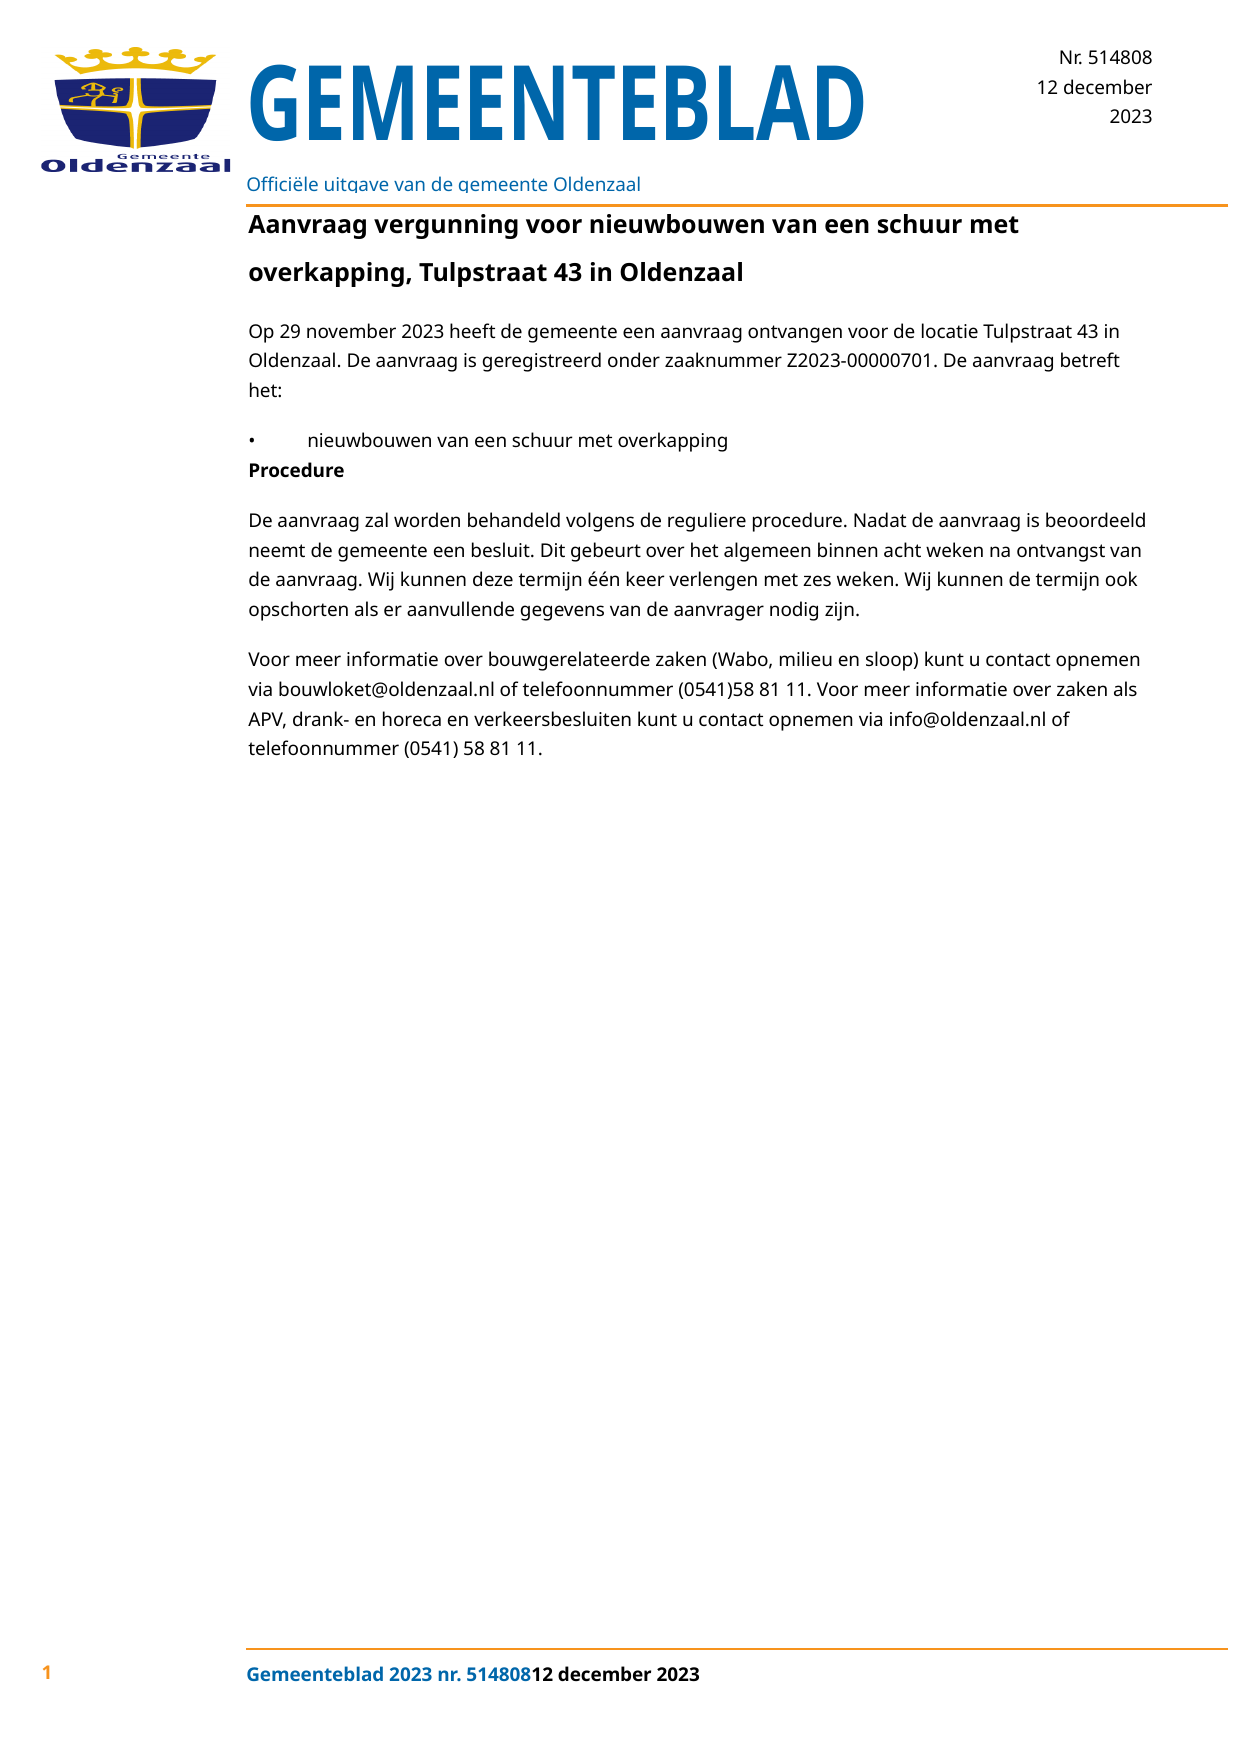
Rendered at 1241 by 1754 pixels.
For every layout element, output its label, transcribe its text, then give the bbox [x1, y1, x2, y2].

text Procedure [248, 457, 1152, 483]
text De aanvraag zal worden behandeld volgens de reguliere procedure. Nadat de aanvraag is beoordeeld neemt de gemeente een besluit. Dit gebeurt over het algemeen binnen acht weken na ontvangst van de aanvraag. Wij kunnen deze termijn één keer verlengen met zes weken. Wij kunnen de termijn ook opschorten als er aanvullende gegevens van de aanvrager nodig zijn. [248, 507, 1152, 622]
text Voor meer informatie over bouwgerelateerde zaken (Wabo, milieu en sloop) kunt u contact opnemen via bouwloket@oldenzaal.nl of telefoonnummer (0541)58 81 11. Voor meer informatie over zaken als APV, drank- en horeca en verkeersbesluiten kunt u contact opnemen via info@oldenzaal.nl of telefoonnummer (0541) 58 81 11. [248, 647, 1152, 761]
list nieuwbouwen van een schuur met overkapping [248, 427, 1152, 453]
picture [41, 47, 231, 172]
text Op 29 november 2023 heeft de gemeente een aanvraag ontvangen voor de locatie Tulpstraat 43 in Oldenzaal. De aanvraag is geregistreerd onder zaaknummer Z2023-00000701. De aanvraag betreft het: [248, 318, 1152, 403]
text Aanvraag vergunning voor nieuwbouwen van een schuur met overkapping, Tulpstraat 43 in Oldenzaal [248, 207, 1152, 288]
